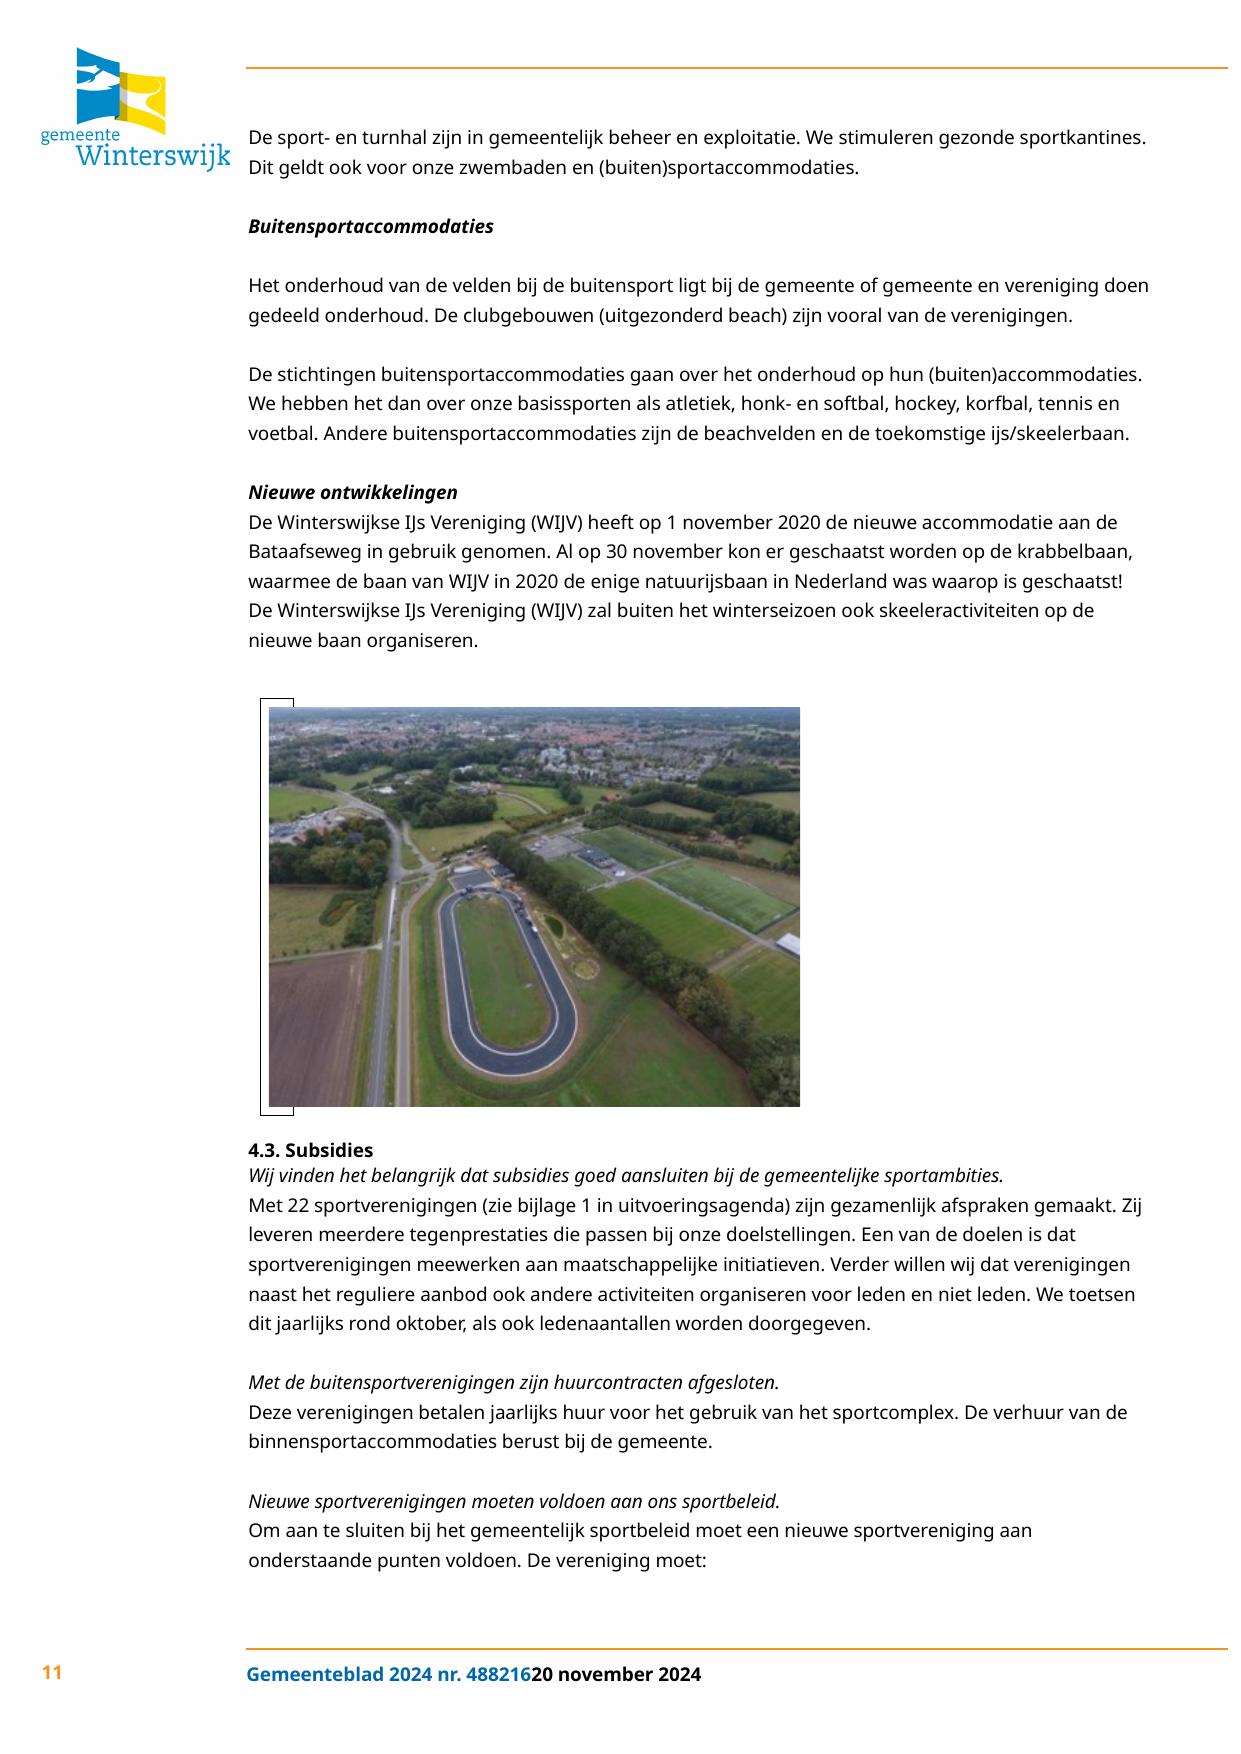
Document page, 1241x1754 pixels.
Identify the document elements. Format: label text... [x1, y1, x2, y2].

picture [268, 707, 801, 1107]
text Wij vinden het belangrijk dat subsidies goed aansluiten bij de gemeentelijke sportambities. [248, 1162, 1152, 1188]
text Met de buitensportverenigingen zijn huurcontracten afgesloten. [248, 1369, 1152, 1395]
text Om aan te sluiten bij het gemeentelijk sportbeleid moet een nieuwe sportvereniging aan onderstaande punten voldoen. De vereniging moet: [248, 1517, 1152, 1573]
text Het onderhoud van de velden bij de buitensport ligt bij de gemeente of gemeente en vereniging doen gedeeld onderhoud. De clubgebouwen (uitgezonderd beach) zijn vooral van de verenigingen. [248, 272, 1152, 328]
text De sport- en turnhal zijn in gemeentelijk beheer en exploitatie. We stimuleren gezonde sportkantines. Dit geldt ook voor onze zwembaden en (buiten)sportaccommodaties. [248, 124, 1152, 180]
text Nieuwe ontwikkelingen [248, 479, 1152, 505]
text Buitensportaccommodaties [248, 213, 1152, 239]
text De Winterswijkse IJs Vereniging (WIJV) heeft op 1 november 2020 de nieuwe accommodatie aan de Bataafseweg in gebruik genomen. Al op 30 november kon er geschaatst worden op de krabbelbaan, waarmee de baan van WIJV in 2020 de enige natuurijsbaan in Nederland was waarop is geschaatst! De Winterswijkse IJs Vereniging (WIJV) zal buiten het winterseizoen ook skeeleractiviteiten op de nieuwe baan organiseren. [248, 509, 1152, 653]
text Nieuwe sportverenigingen moeten voldoen aan ons sportbeleid. [248, 1488, 1152, 1514]
text Met 22 sportverenigingen (zie bijlage 1 in uitvoeringsagenda) zijn gezamenlijk afspraken gemaakt. Zij leveren meerdere tegenprestaties die passen bij onze doelstellingen. Een van de doelen is dat sportverenigingen meewerken aan maatschappelijke initiatieven. Verder willen wij dat verenigingen naast het reguliere aanbod ook andere activiteiten organiseren voor leden en niet leden. We toetsen dit jaarlijks rond oktober, als ook ledenaantallen worden doorgegeven. [248, 1192, 1152, 1336]
text 4.3. Subsidies [248, 1137, 1152, 1162]
text De stichtingen buitensportaccommodaties gaan over het onderhoud op hun (buiten)accommodaties. We hebben het dan over onze basissporten als atletiek, honk- en softbal, hockey, korfbal, tennis en voetbal. Andere buitensportaccommodaties zijn de beachvelden en de toekomstige ijs/skeelerbaan. [248, 361, 1152, 446]
picture [41, 47, 231, 172]
picture [225, 153, 231, 162]
text Deze verenigingen betalen jaarlijks huur voor het gebruik van het sportcomplex. De verhuur van de binnensportaccommodaties berust bij de gemeente. [248, 1399, 1152, 1454]
